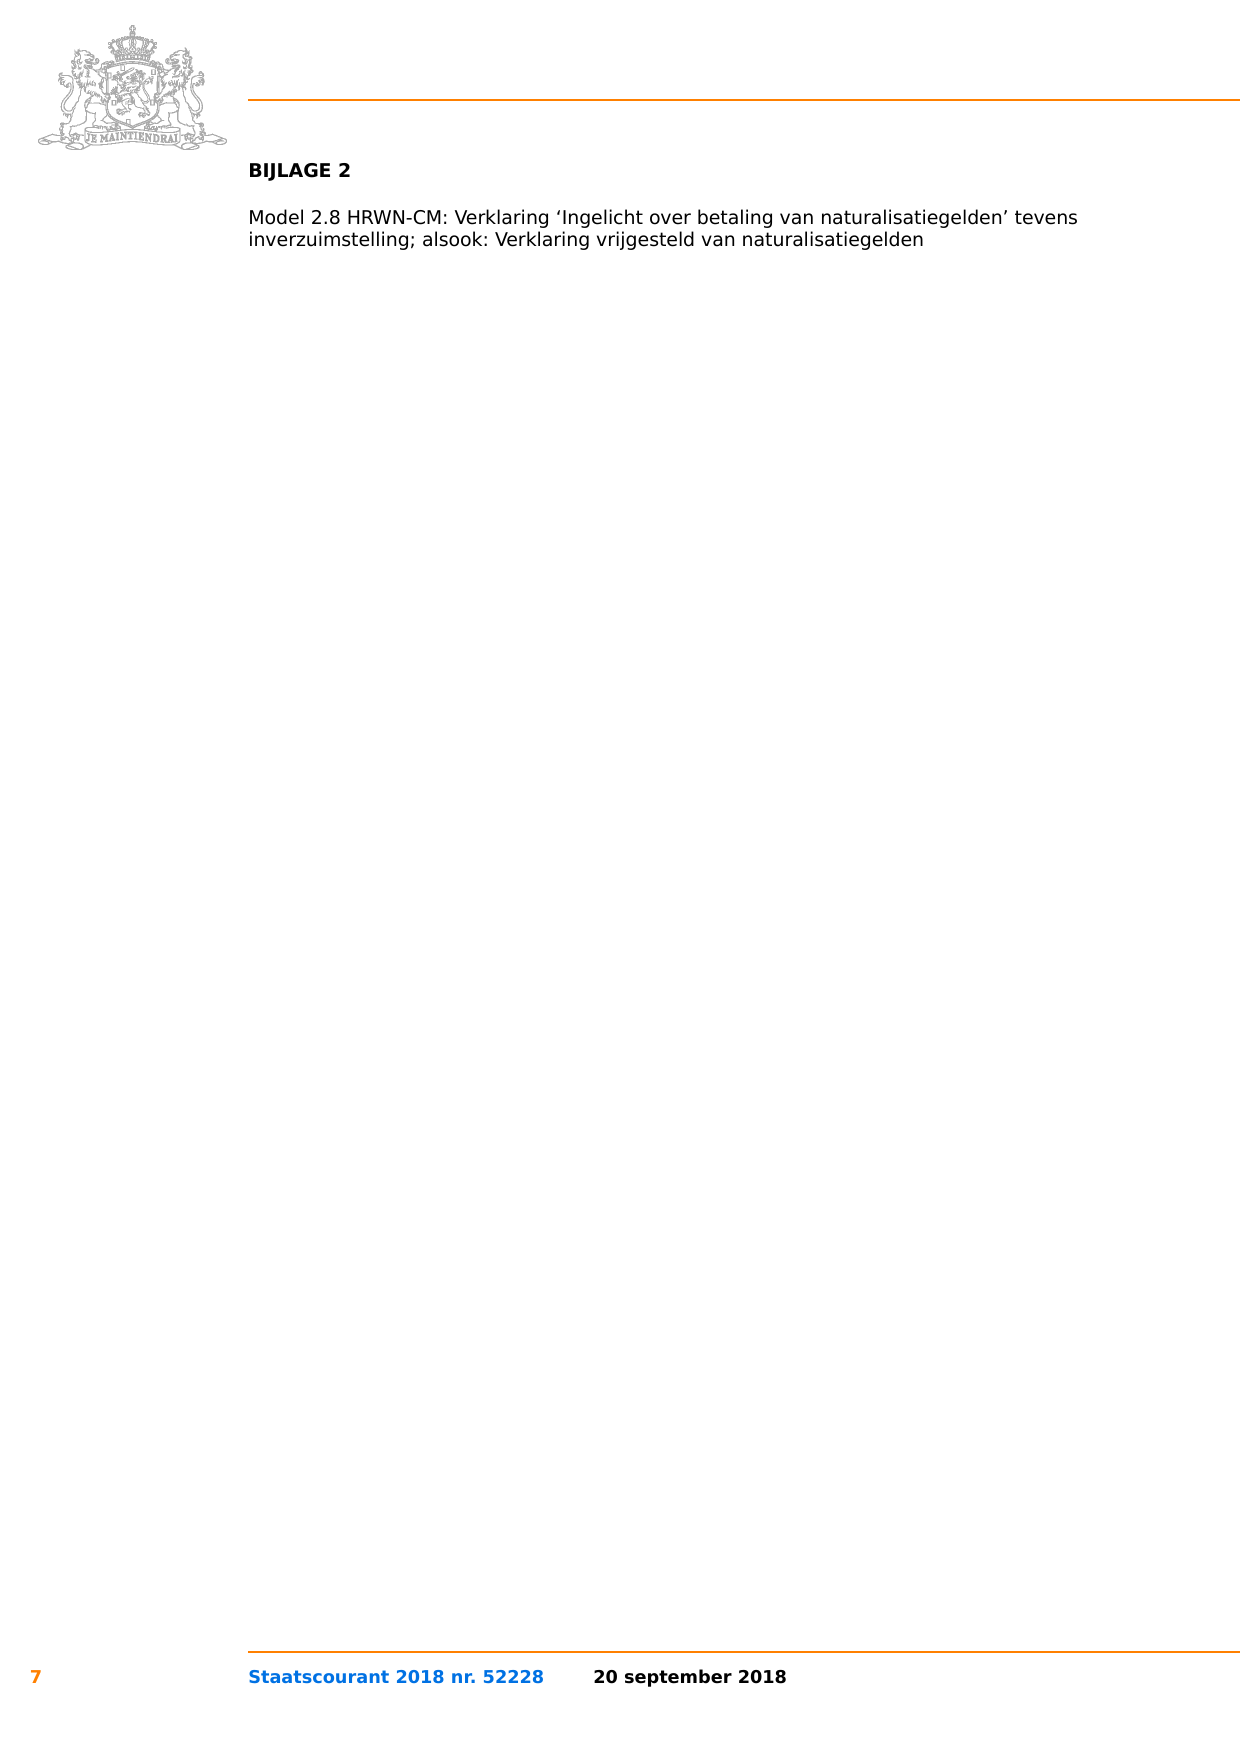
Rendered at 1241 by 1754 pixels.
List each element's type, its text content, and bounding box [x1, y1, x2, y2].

picture [38, 25, 227, 150]
text Model 2.8 HRWN-CM: Verklaring ‘Ingelicht over betaling van naturalisatiegelden’ tevens inverzuimstelling; alsook: Verklaring vrijgesteld van naturalisatiegelden [248, 207, 1163, 251]
subtitle BIJLAGE 2 [248, 160, 1163, 182]
